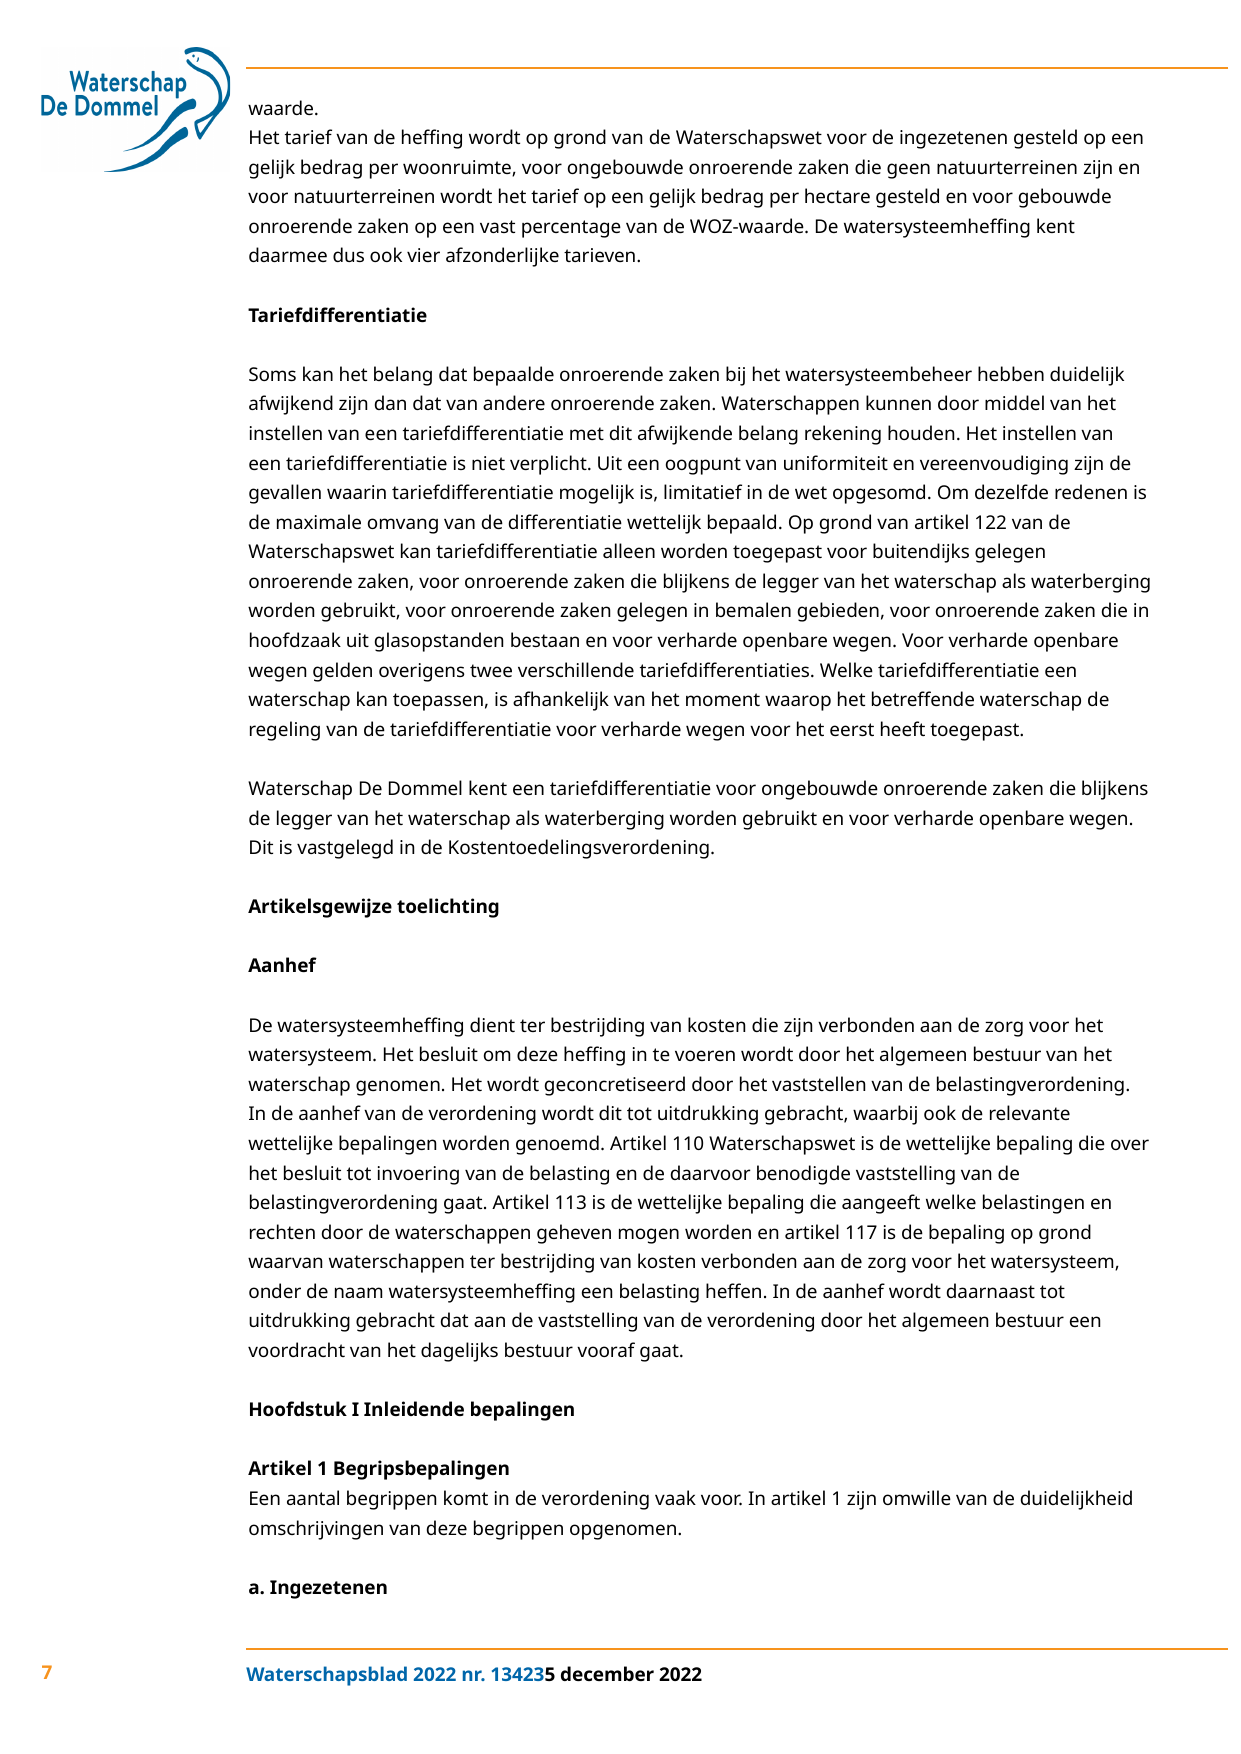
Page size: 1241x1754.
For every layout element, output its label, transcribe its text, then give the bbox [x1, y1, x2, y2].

text Het tarief van de heffing wordt op grond van de Waterschapswet voor de ingezetenen gesteld op een gelijk bedrag per woonruimte, voor ongebouwde onroerende zaken die geen natuurterreinen zijn en voor natuurterreinen wordt het tarief op een gelijk bedrag per hectare gesteld en voor gebouwde onroerende zaken op een vast percentage van de WOZ-waarde. De watersysteemheffing kent daarmee dus ook vier afzonderlijke tarieven. [248, 124, 1152, 268]
text Tariefdifferentiatie [248, 302, 1152, 328]
text a. Ingezetenen [248, 1574, 1152, 1600]
picture [204, 47, 231, 76]
text Hoofdstuk I Inleidende bepalingen [248, 1396, 1152, 1422]
text De watersysteemheffing dient ter bestrijding van kosten die zijn verbonden aan de zorg voor het watersysteem. Het besluit om deze heffing in te voeren wordt door het algemeen bestuur van het waterschap genomen. Het wordt geconcretiseerd door het vaststellen van de belastingverordening. In de aanhef van de verordening wordt dit tot uitdrukking gebracht, waarbij ook de relevante wettelijke bepalingen worden genoemd. Artikel 110 Waterschapswet is de wettelijke bepaling die over het besluit tot invoering van de belasting en de daarvoor benodigde vaststelling van de belastingverordening gaat. Artikel 113 is de wettelijke bepaling die aangeeft welke belastingen en rechten door de waterschappen geheven mogen worden en artikel 117 is de bepaling op grond waarvan waterschappen ter bestrijding van kosten verbonden aan de zorg voor het watersysteem, onder de naam watersysteemheffing een belasting heffen. In de aanhef wordt daarnaast tot uitdrukking gebracht dat aan de vaststelling van de verordening door het algemeen bestuur een voordracht van het dagelijks bestuur vooraf gaat. [248, 1012, 1152, 1363]
text Een aantal begrippen komt in de verordening vaak voor. In artikel 1 zijn omwille van de duidelijkheid omschrijvingen van deze begrippen opgenomen. [248, 1485, 1152, 1541]
text Artikelsgewijze toelichting [248, 893, 1152, 919]
picture [41, 47, 231, 172]
text waarde. [248, 95, 1152, 121]
text Aanhef [248, 953, 1152, 978]
text Soms kan het belang dat bepaalde onroerende zaken bij het watersysteembeheer hebben duidelijk afwijkend zijn dan dat van andere onroerende zaken. Waterschappen kunnen door middel van het instellen van een tariefdifferentiatie met dit afwijkende belang rekening houden. Het instellen van een tariefdifferentiatie is niet verplicht. Uit een oogpunt van uniformiteit en vereenvoudiging zijn de gevallen waarin tariefdifferentiatie mogelijk is, limitatief in de wet opgesomd. Om dezelfde redenen is de maximale omvang van de differentiatie wettelijk bepaald. Op grond van artikel 122 van de Waterschapswet kan tariefdifferentiatie alleen worden toegepast voor buitendijks gelegen onroerende zaken, voor onroerende zaken die blijkens de legger van het waterschap als waterberging worden gebruikt, voor onroerende zaken gelegen in bemalen gebieden, voor onroerende zaken die in hoofdzaak uit glasopstanden bestaan en voor verharde openbare wegen. Voor verharde openbare wegen gelden overigens twee verschillende tariefdifferentiaties. Welke tariefdifferentiatie een waterschap kan toepassen, is afhankelijk van het moment waarop het betreffende waterschap de regeling van de tariefdifferentiatie voor verharde wegen voor het eerst heeft toegepast. [248, 361, 1152, 742]
text Artikel 1 Begripsbepalingen [248, 1456, 1152, 1481]
picture [45, 99, 51, 111]
text Waterschap De Dommel kent een tariefdifferentiatie voor ongebouwde onroerende zaken die blijkens de legger van het waterschap als waterberging worden gebruikt en voor verharde openbare wegen. Dit is vastgelegd in de Kostentoedelingsverordening. [248, 775, 1152, 860]
picture [198, 118, 210, 131]
